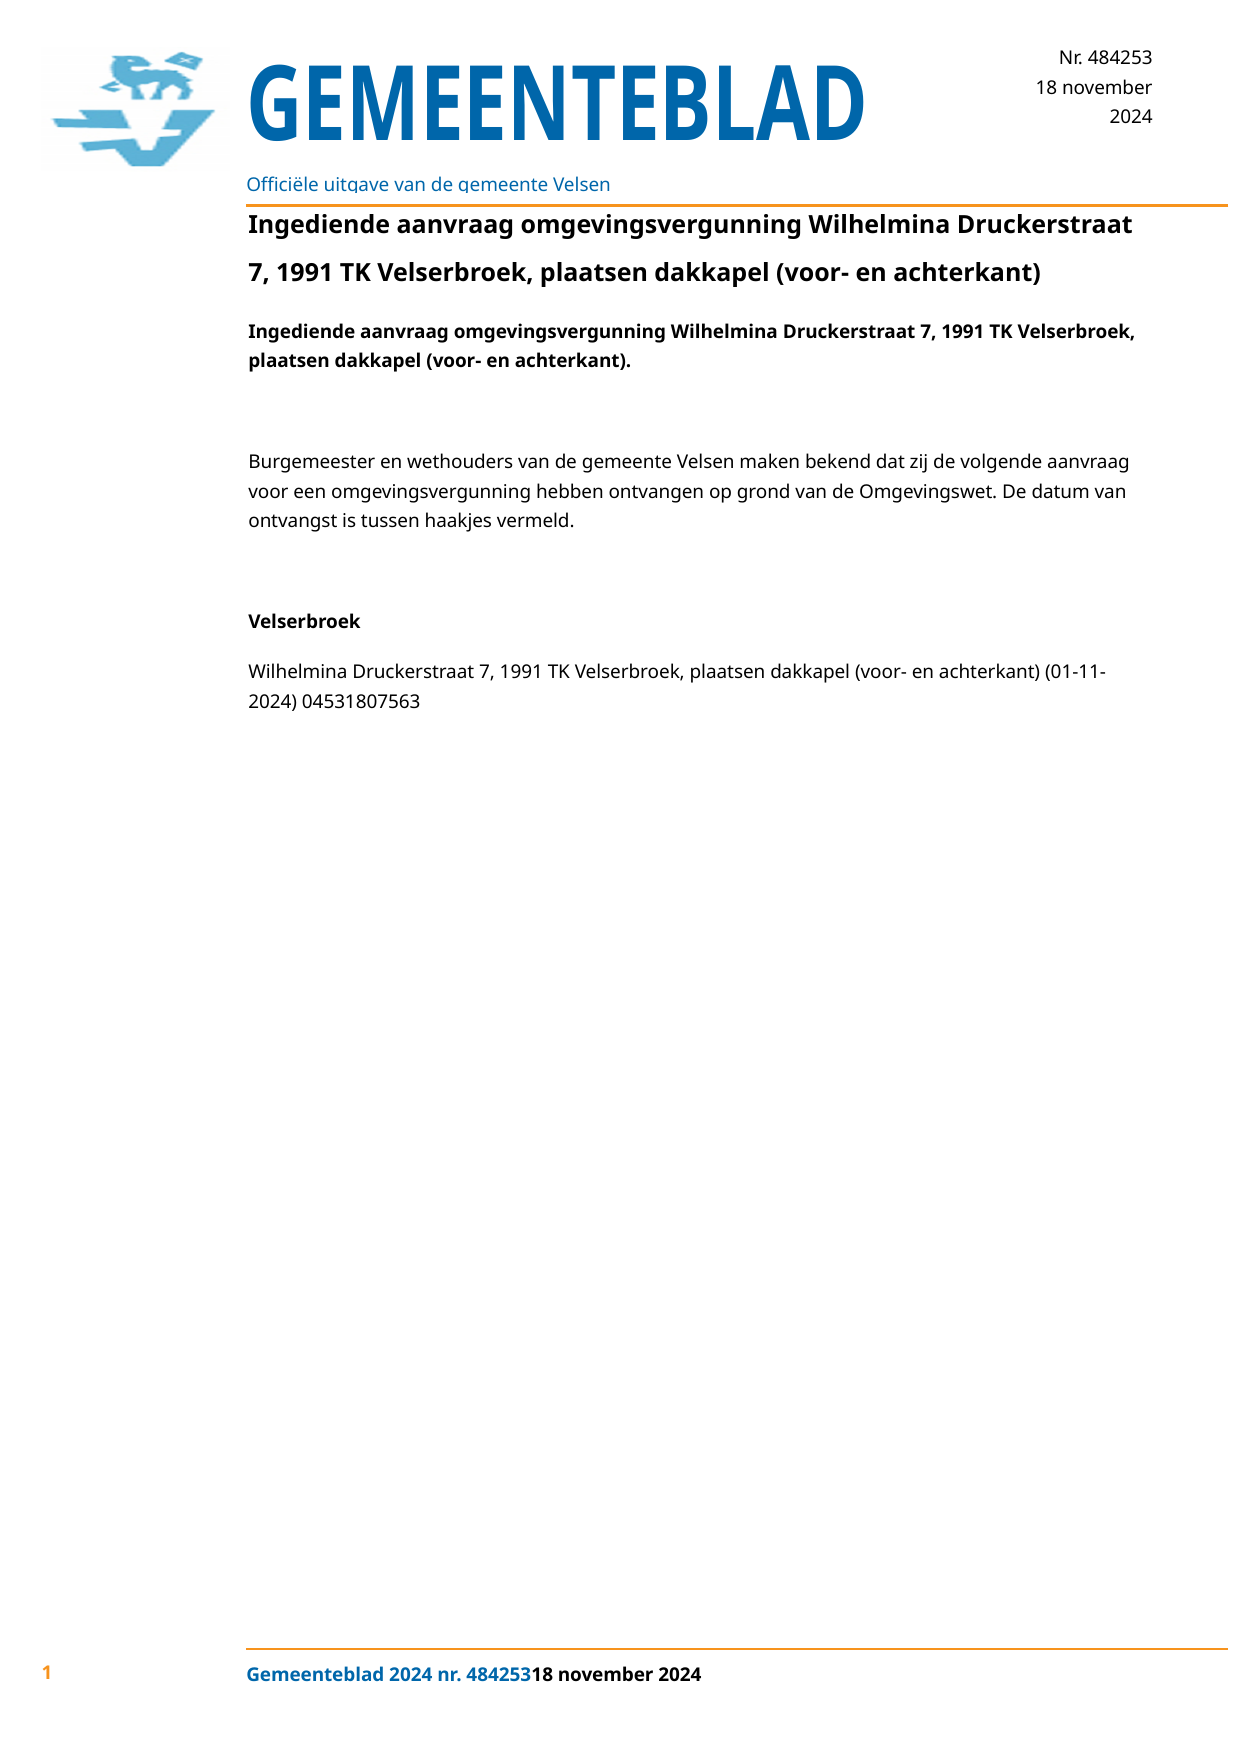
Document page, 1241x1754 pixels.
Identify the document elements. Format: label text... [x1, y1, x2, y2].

text Ingediende aanvraag omgevingsvergunning Wilhelmina Druckerstraat 7, 1991 TK Velserbroek, plaatsen dakkapel (voor- en achterkant) [248, 207, 1152, 288]
picture [41, 47, 231, 172]
text Ingediende aanvraag omgevingsvergunning Wilhelmina Druckerstraat 7, 1991 TK Velserbroek, plaatsen dakkapel (voor- en achterkant). [248, 318, 1152, 373]
text Wilhelmina Druckerstraat 7, 1991 TK Velserbroek, plaatsen dakkapel (voor- en achterkant) (01-11-2024) 04531807563 [248, 659, 1152, 714]
text Burgemeester en wethouders van de gemeente Velsen maken bekend dat zij de volgende aanvraag voor een omgevingsvergunning hebben ontvangen op grond van de Omgevingswet. De datum van ontvangst is tussen haakjes vermeld. [248, 448, 1152, 533]
text Velserbroek [248, 608, 1152, 634]
